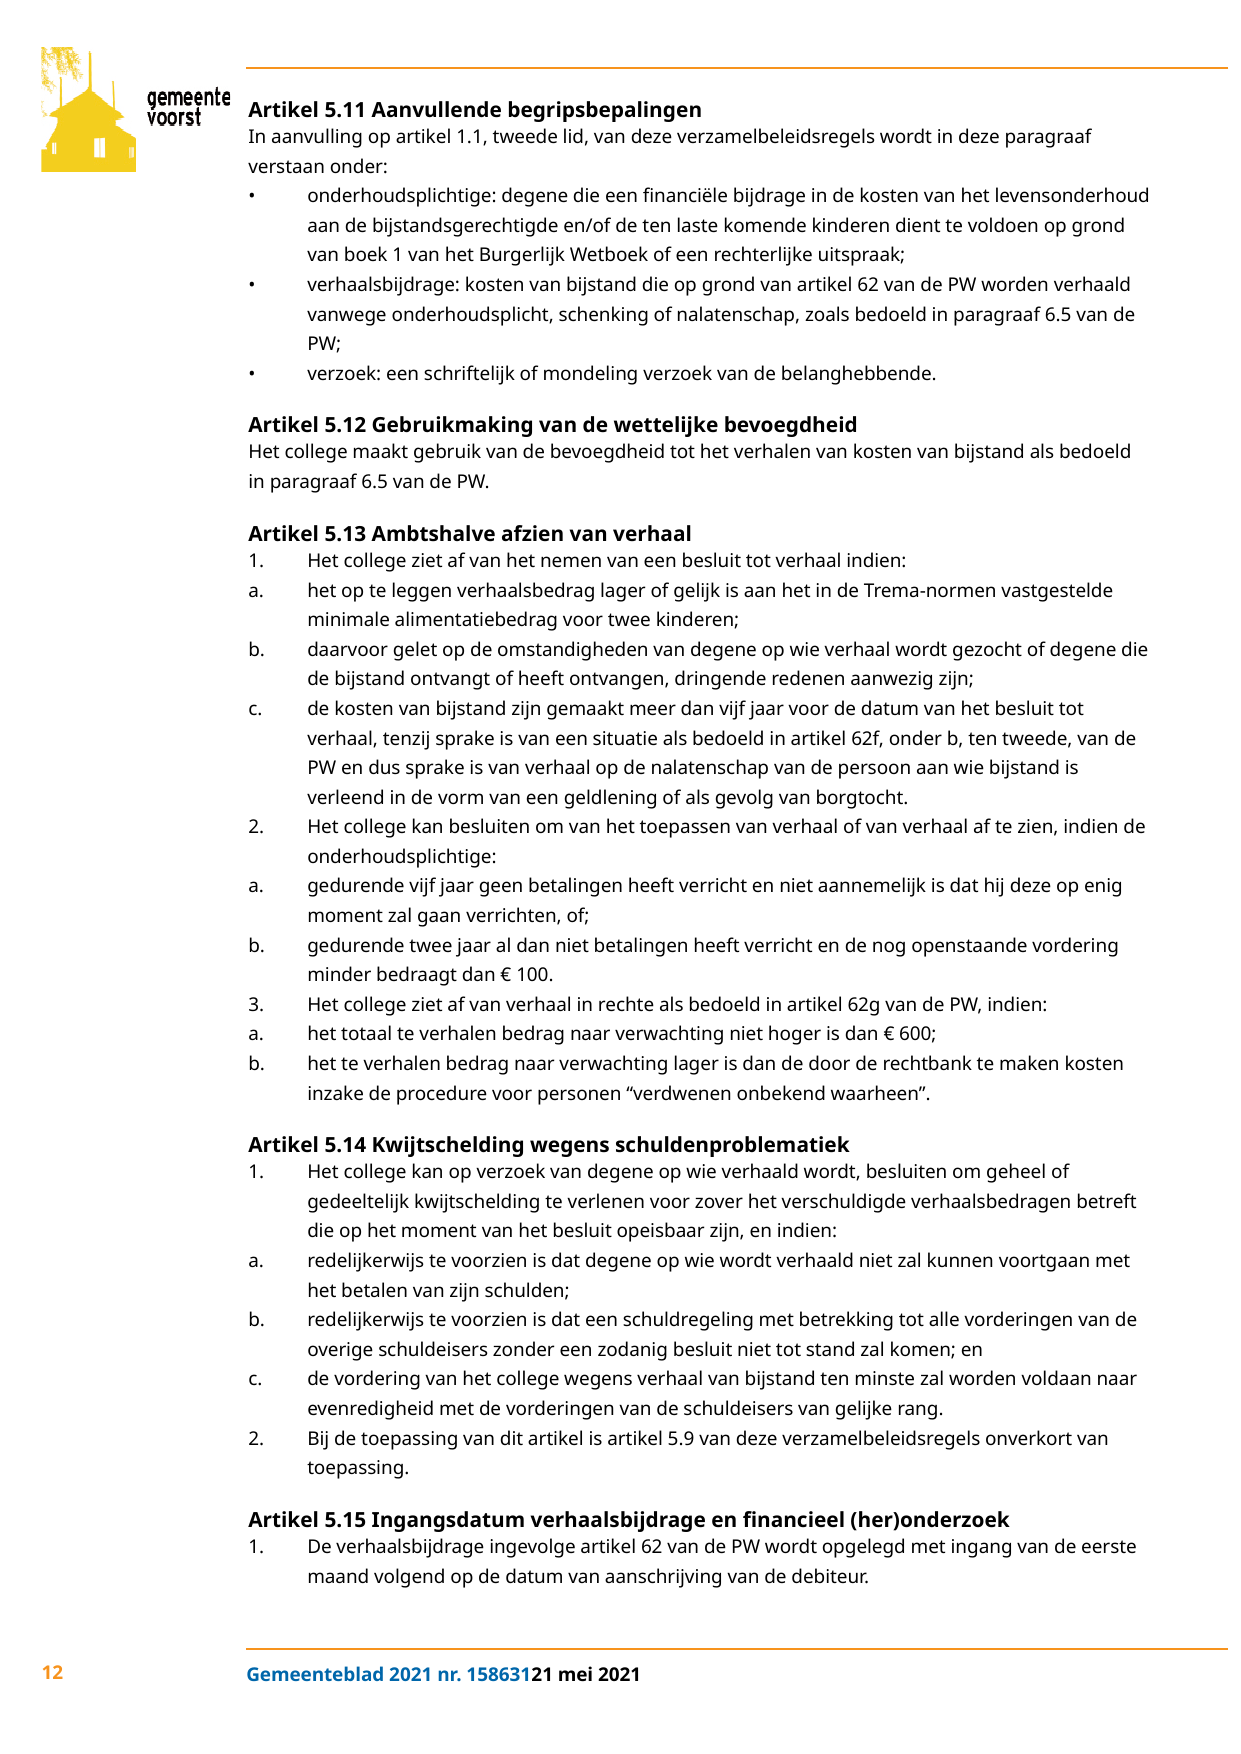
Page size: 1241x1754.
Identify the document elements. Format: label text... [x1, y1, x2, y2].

list Bij de toepassing van dit artikel is artikel 5.9 van deze verzamelbeleidsregels onverkort van toepassing. [248, 1425, 1152, 1480]
picture [41, 47, 231, 172]
text Artikel 5.14 Kwijtschelding wegens schuldenproblematiek [248, 1130, 1152, 1158]
list Het college ziet af van het nemen van een besluit tot verhaal indien: [248, 547, 1152, 573]
list De verhaalsbijdrage ingevolge artikel 62 van de PW wordt opgelegd met ingang van de eerste maand volgend op de datum van aanschrijving van de debiteur. [248, 1533, 1152, 1588]
text Artikel 5.13 Ambtshalve afzien van verhaal [248, 519, 1152, 547]
text Artikel 5.12 Gebruikmaking van de wettelijke bevoegdheid [248, 410, 1152, 439]
text Het college maakt gebruik van de bevoegdheid tot het verhalen van kosten van bijstand als bedoeld in paragraaf 6.5 van de PW. [248, 439, 1152, 494]
list gedurende vijf jaar geen betalingen heeft verricht en niet aannemelijk is dat hij deze op enig moment zal gaan verrichten, of; [248, 873, 1152, 928]
text In aanvulling op artikel 1.1, tweede lid, van deze verzamelbeleidsregels wordt in deze paragraaf verstaan onder: [248, 123, 1152, 178]
list redelijkerwijs te voorzien is dat een schuldregeling met betrekking tot alle vorderingen van de overige schuldeisers zonder een zodanig besluit niet tot stand zal komen; en [248, 1306, 1152, 1362]
list het totaal te verhalen bedrag naar verwachting niet hoger is dan € 600; [248, 1021, 1152, 1046]
list daarvoor gelet op de omstandigheden van degene op wie verhaal wordt gezocht of degene die de bijstand ontvangt of heeft ontvangen, dringende redenen aanwezig zijn; [248, 636, 1152, 691]
list redelijkerwijs te voorzien is dat degene op wie wordt verhaald niet zal kunnen voortgaan met het betalen van zijn schulden; [248, 1247, 1152, 1303]
list het op te leggen verhaalsbedrag lager of gelijk is aan het in de Trema-normen vastgestelde minimale alimentatiebedrag voor twee kinderen; [248, 577, 1152, 632]
text Artikel 5.15 Ingangsdatum verhaalsbijdrage en financieel (her)onderzoek [248, 1505, 1152, 1533]
list de kosten van bijstand zijn gemaakt meer dan vijf jaar voor de datum van het besluit tot verhaal, tenzij sprake is van een situatie als bedoeld in artikel 62f, onder b, ten tweede, van de PW en dus sprake is van verhaal op de nalatenschap van de persoon aan wie bijstand is verleend in de vorm van een geldlening of als gevolg van borgtocht. [248, 695, 1152, 809]
list het te verhalen bedrag naar verwachting lager is dan de door de rechtbank te maken kosten inzake de procedure voor personen “verdwenen onbekend waarheen”. [248, 1050, 1152, 1105]
list Het college kan op verzoek van degene op wie verhaald wordt, besluiten om geheel of gedeeltelijk kwijtschelding te verlenen voor zover het verschuldigde verhaalsbedragen betreft die op het moment van het besluit opeisbaar zijn, en indien: [248, 1158, 1152, 1243]
list onderhoudsplichtige: degene die een financiële bijdrage in de kosten van het levensonderhoud aan de bijstandsgerechtigde en/of de ten laste komende kinderen dient te voldoen op grond van boek 1 van het Burgerlijk Wetboek of een rechterlijke uitspraak; [248, 182, 1152, 267]
list gedurende twee jaar al dan niet betalingen heeft verricht en de nog openstaande vordering minder bedraagt dan € 100. [248, 932, 1152, 987]
list Het college ziet af van verhaal in rechte als bedoeld in artikel 62g van de PW, indien: [248, 991, 1152, 1017]
text Artikel 5.11 Aanvullende begripsbepalingen [248, 95, 1152, 123]
list verzoek: een schriftelijk of mondeling verzoek van de belanghebbende. [248, 360, 1152, 386]
list de vordering van het college wegens verhaal van bijstand ten minste zal worden voldaan naar evenredigheid met de vorderingen van de schuldeisers van gelijke rang. [248, 1366, 1152, 1421]
list verhaalsbijdrage: kosten van bijstand die op grond van artikel 62 van de PW worden verhaald vanwege onderhoudsplicht, schenking of nalatenschap, zoals bedoeld in paragraaf 6.5 van de PW; [248, 271, 1152, 356]
list Het college kan besluiten om van het toepassen van verhaal of van verhaal af te zien, indien de onderhoudsplichtige: [248, 813, 1152, 869]
